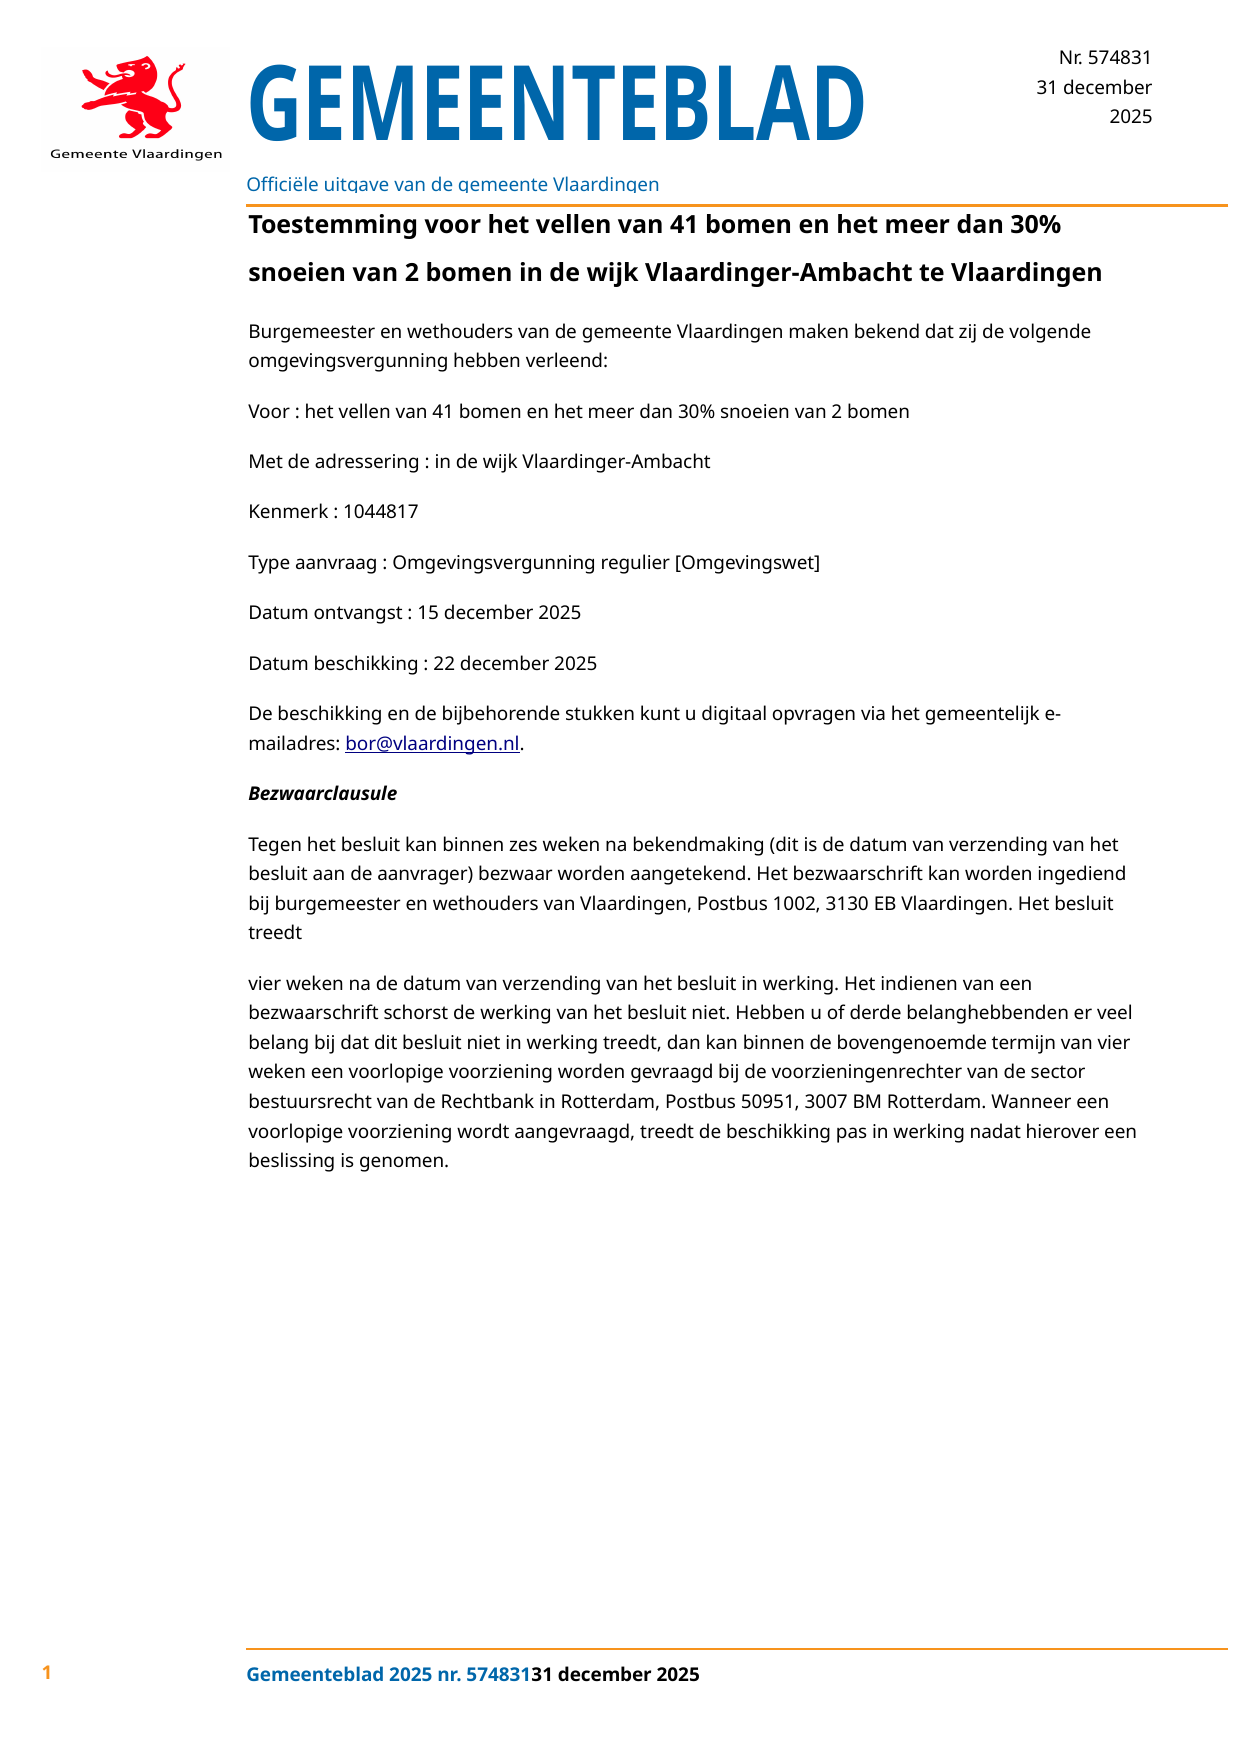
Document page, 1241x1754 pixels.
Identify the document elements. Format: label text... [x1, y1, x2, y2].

text Datum beschikking : 22 december 2025 [248, 650, 1152, 676]
text vier weken na de datum van verzending van het besluit in werking. Het indienen van een bezwaarschrift schorst de werking van het besluit niet. Hebben u of derde belanghebbenden er veel belang bij dat dit besluit niet in werking treedt, dan kan binnen de bovengenoemde termijn van vier weken een voorlopige voorziening worden gevraagd bij de voorzieningenrechter van de sector bestuursrecht van de Rechtbank in Rotterdam, Postbus 50951, 3007 BM Rotterdam. Wanneer een voorlopige voorziening wordt aangevraagd, treedt de beschikking pas in werking nadat hierover een beslissing is genomen. [248, 970, 1152, 1173]
text Voor : het vellen van 41 bomen en het meer dan 30% snoeien van 2 bomen [248, 398, 1152, 424]
text Kenmerk : 1044817 [248, 499, 1152, 524]
text Burgemeester en wethouders van de gemeente Vlaardingen maken bekend dat zij de volgende omgevingsvergunning hebben verleend: [248, 318, 1152, 373]
text Met de adressering : in de wijk Vlaardinger-Ambacht [248, 448, 1152, 474]
text Bezwaarclausule [248, 780, 1152, 806]
picture [41, 47, 231, 172]
text De beschikking en de bijbehorende stukken kunt u digitaal opvragen via het gemeentelijk e-mailadres: bor@vlaardingen.nl. [248, 700, 1152, 756]
text Type aanvraag : Omgevingsvergunning regulier [Omgevingswet] [248, 549, 1152, 575]
text Datum ontvangst : 15 december 2025 [248, 599, 1152, 625]
text Toestemming voor het vellen van 41 bomen en het meer dan 30% snoeien van 2 bomen in de wijk Vlaardinger-Ambacht te Vlaardingen [248, 207, 1152, 288]
text Tegen het besluit kan binnen zes weken na bekendmaking (dit is de datum van verzending van het besluit aan de aanvrager) bezwaar worden aangetekend. Het bezwaarschrift kan worden ingediend bij burgemeester en wethouders van Vlaardingen, Postbus 1002, 3130 EB Vlaardingen. Het besluit treedt [248, 831, 1152, 945]
